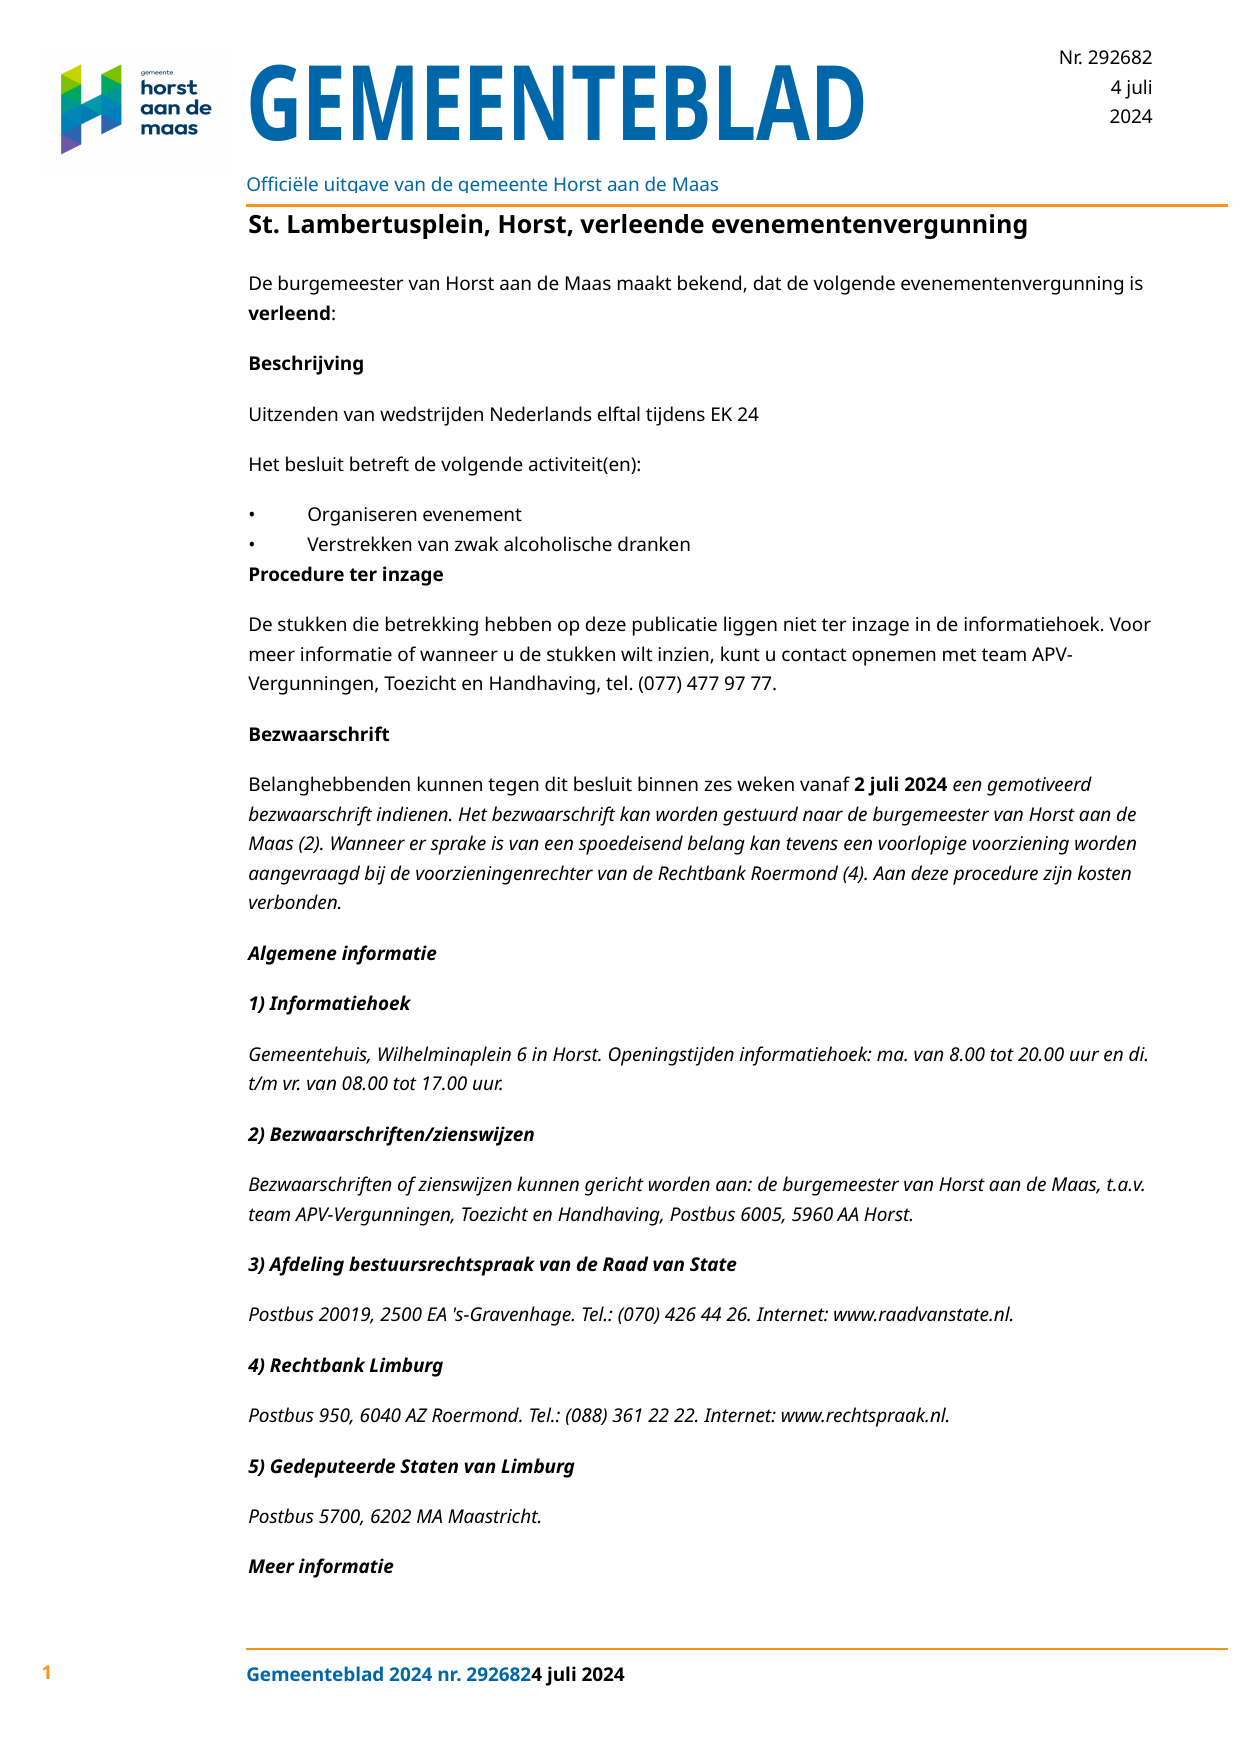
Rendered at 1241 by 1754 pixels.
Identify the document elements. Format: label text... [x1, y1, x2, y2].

text 1) Informatiehoek [248, 990, 1152, 1016]
list Organiseren evenement [248, 502, 1152, 527]
text Het besluit betreft de volgende activiteit(en): [248, 451, 1152, 477]
text Postbus 5700, 6202 MA Maastricht. [248, 1503, 1152, 1529]
text Postbus 20019, 2500 EA 's-Gravenhage. Tel.: (070) 426 44 26. Internet: www.raadvanstate.nl. [248, 1302, 1152, 1327]
text 5) Gedeputeerde Staten van Limburg [248, 1453, 1152, 1478]
list Verstrekken van zwak alcoholische dranken [248, 531, 1152, 557]
text De stukken die betrekking hebben op deze publicatie liggen niet ter inzage in de informatiehoek. Voor meer informatie of wanneer u de stukken wilt inzien, kunt u contact opnemen met team APV-Vergunningen, Toezicht en Handhaving, tel. (077) 477 97 77. [248, 611, 1152, 696]
text 4) Rechtbank Limburg [248, 1352, 1152, 1378]
text Algemene informatie [248, 940, 1152, 966]
text 3) Afdeling bestuursrechtspraak van de Raad van State [248, 1251, 1152, 1277]
text Gemeentehuis, Wilhelminaplein 6 in Horst. Openingstijden informatiehoek: ma. van 8.00 tot 20.00 uur en di. t/m vr. van 08.00 tot 17.00 uur. [248, 1041, 1152, 1096]
text Bezwaarschrift [248, 721, 1152, 746]
picture [41, 47, 231, 172]
text Procedure ter inzage [248, 561, 1152, 586]
text Postbus 950, 6040 AZ Roermond. Tel.: (088) 361 22 22. Internet: www.rechtspraak.nl. [248, 1402, 1152, 1428]
text Bezwaarschriften of zienswijzen kunnen gericht worden aan: de burgemeester van Horst aan de Maas, t.a.v. team APV-Vergunningen, Toezicht en Handhaving, Postbus 6005, 5960 AA Horst. [248, 1171, 1152, 1226]
text 2) Bezwaarschriften/zienswijzen [248, 1121, 1152, 1146]
text Uitzenden van wedstrijden Nederlands elftal tijdens EK 24 [248, 401, 1152, 426]
text Beschrijving [248, 350, 1152, 376]
text Belanghebbenden kunnen tegen dit besluit binnen zes weken vanaf 2 juli 2024 een gemotiveerd bezwaarschrift indienen. Het bezwaarschrift kan worden gestuurd naar de burgemeester van Horst aan de Maas (2). Wanneer er sprake is van een spoedeisend belang kan tevens een voorlopige voorziening worden aangevraagd bij de voorzieningenrechter van de Rechtbank Roermond (4). Aan deze procedure zijn kosten verbonden. [248, 771, 1152, 915]
text St. Lambertusplein, Horst, verleende evenementenvergunning [248, 207, 1152, 241]
text De burgemeester van Horst aan de Maas maakt bekend, dat de volgende evenementenvergunning is verleend: [248, 270, 1152, 326]
text Meer informatie [248, 1554, 1152, 1579]
